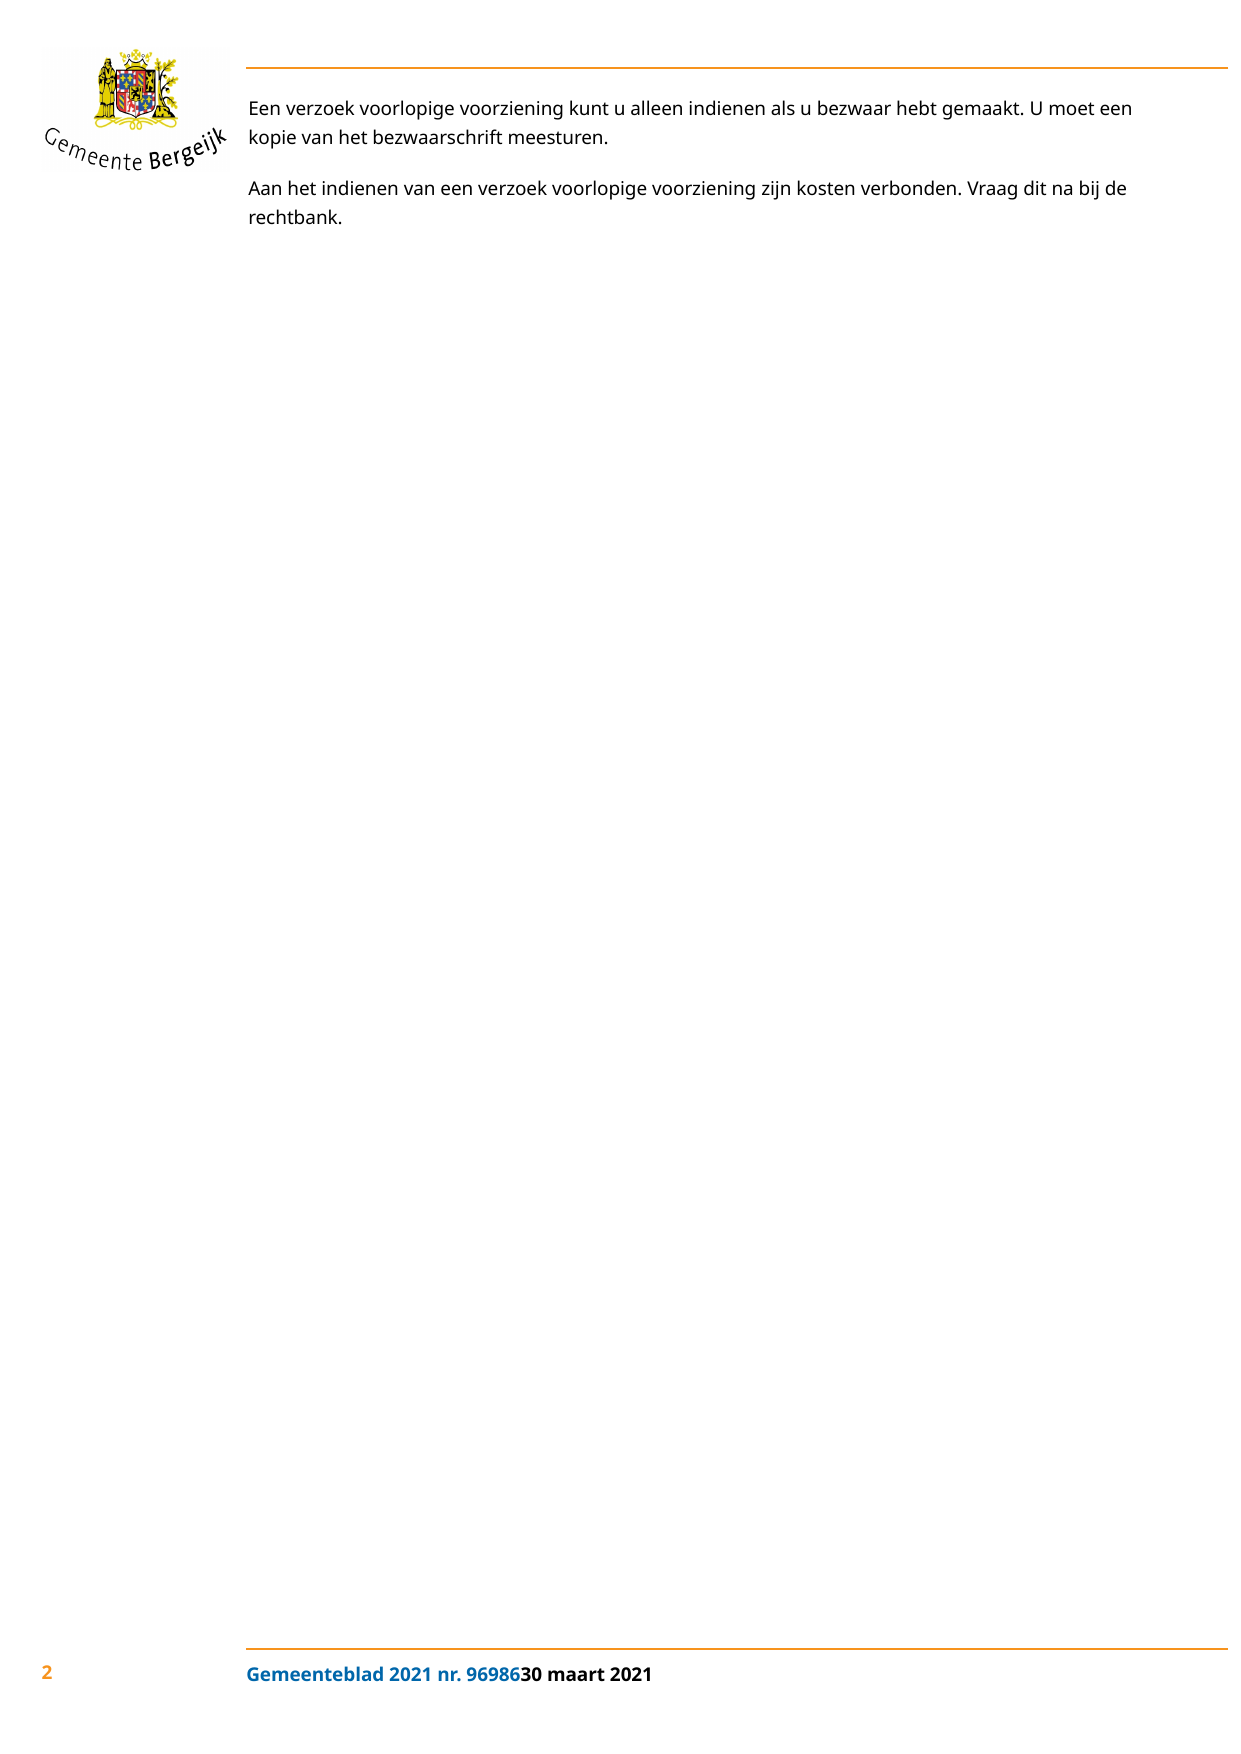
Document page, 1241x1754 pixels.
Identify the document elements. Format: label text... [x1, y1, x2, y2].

picture [41, 47, 231, 172]
text Een verzoek voorlopige voorziening kunt u alleen indienen als u bezwaar hebt gemaakt. U moet een kopie van het bezwaarschrift meesturen. [248, 95, 1152, 150]
text Aan het indienen van een verzoek voorlopige voorziening zijn kosten verbonden. Vraag dit na bij de rechtbank. [248, 175, 1152, 230]
